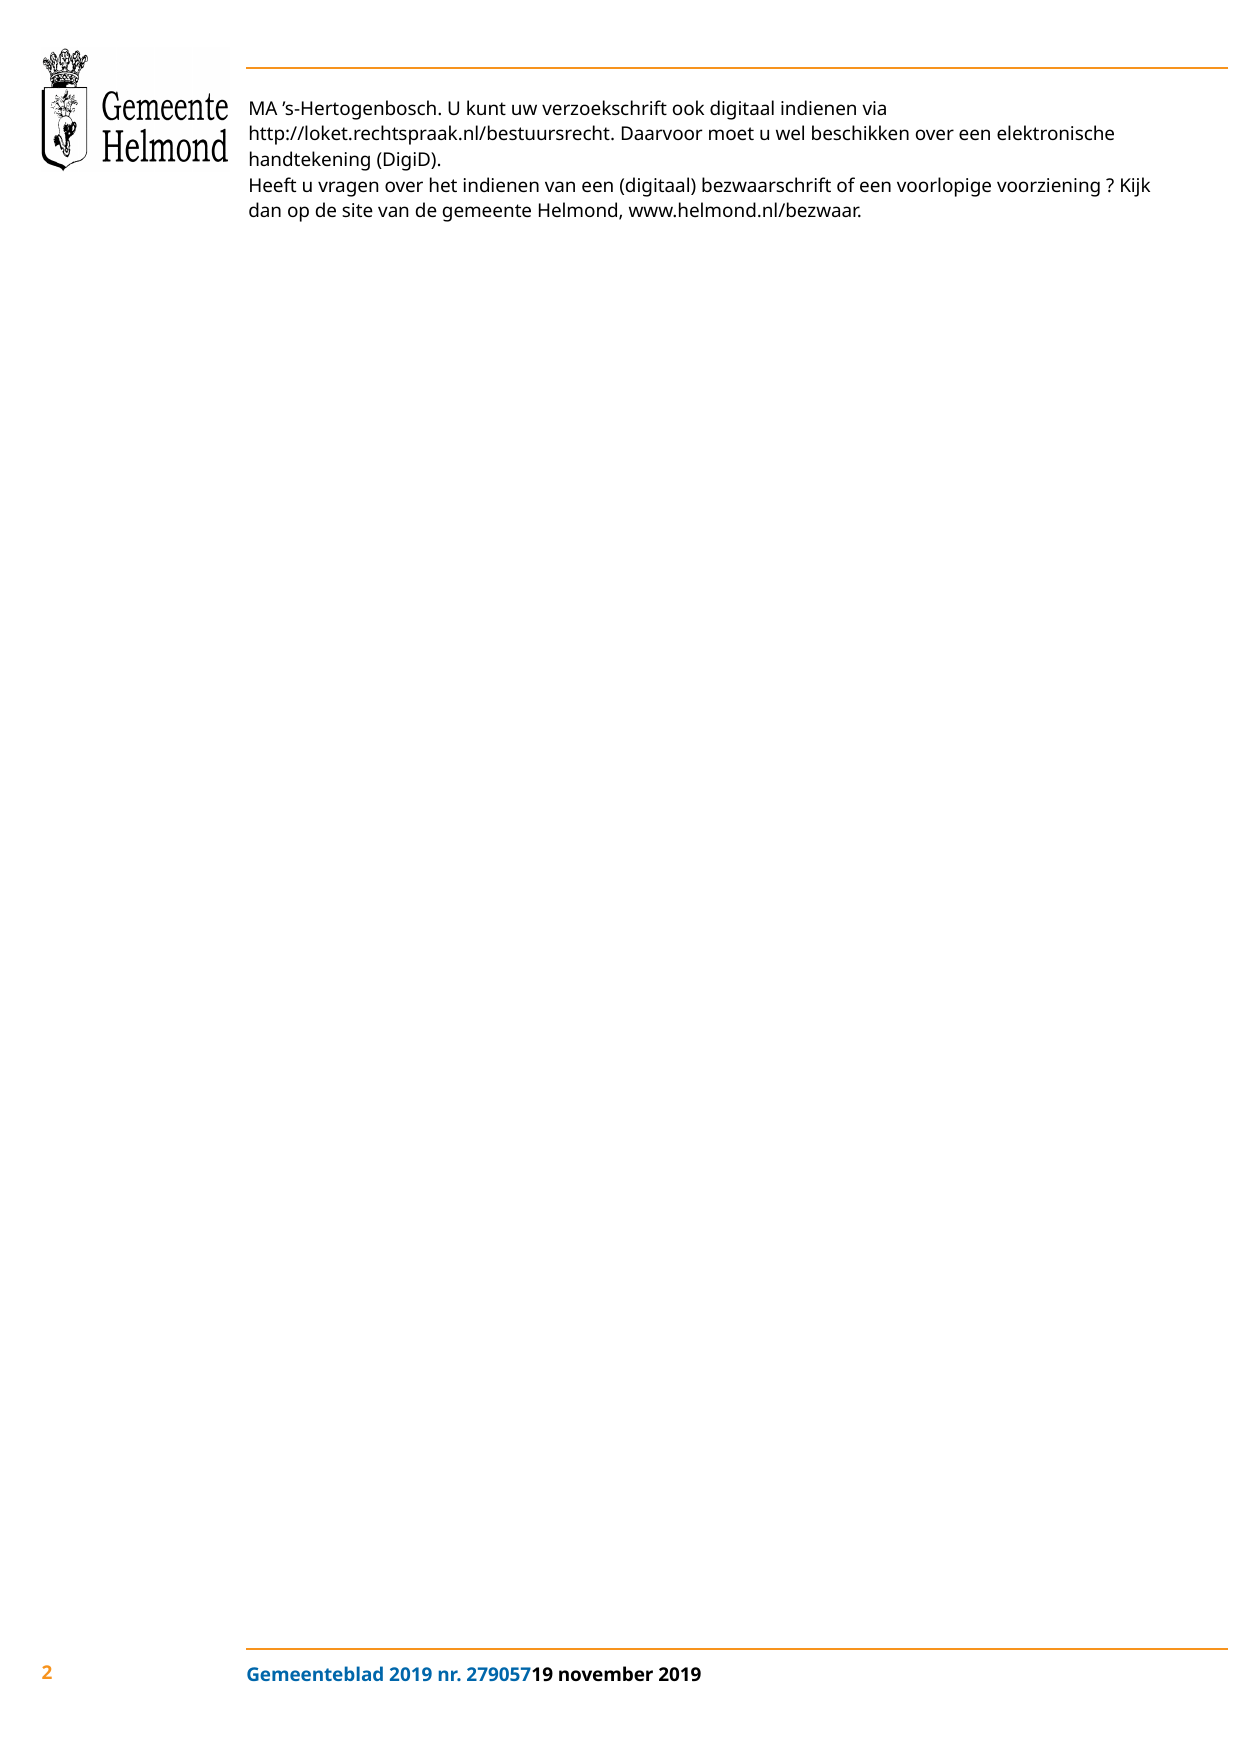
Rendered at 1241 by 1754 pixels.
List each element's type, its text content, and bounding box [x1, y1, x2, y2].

text MA ’s-Hertogenbosch. U kunt uw verzoekschrift ook digitaal indienen via http://loket.rechtspraak.nl/bestuursrecht. Daarvoor moet u wel beschikken over een elektronische handtekening (DigiD). [248, 95, 1152, 172]
text Heeft u vragen over het indienen van een (digitaal) bezwaarschrift of een voorlopige voorziening ? Kijk dan op de site van de gemeente Helmond, www.helmond.nl/bezwaar. [248, 172, 1152, 223]
picture [41, 47, 231, 172]
